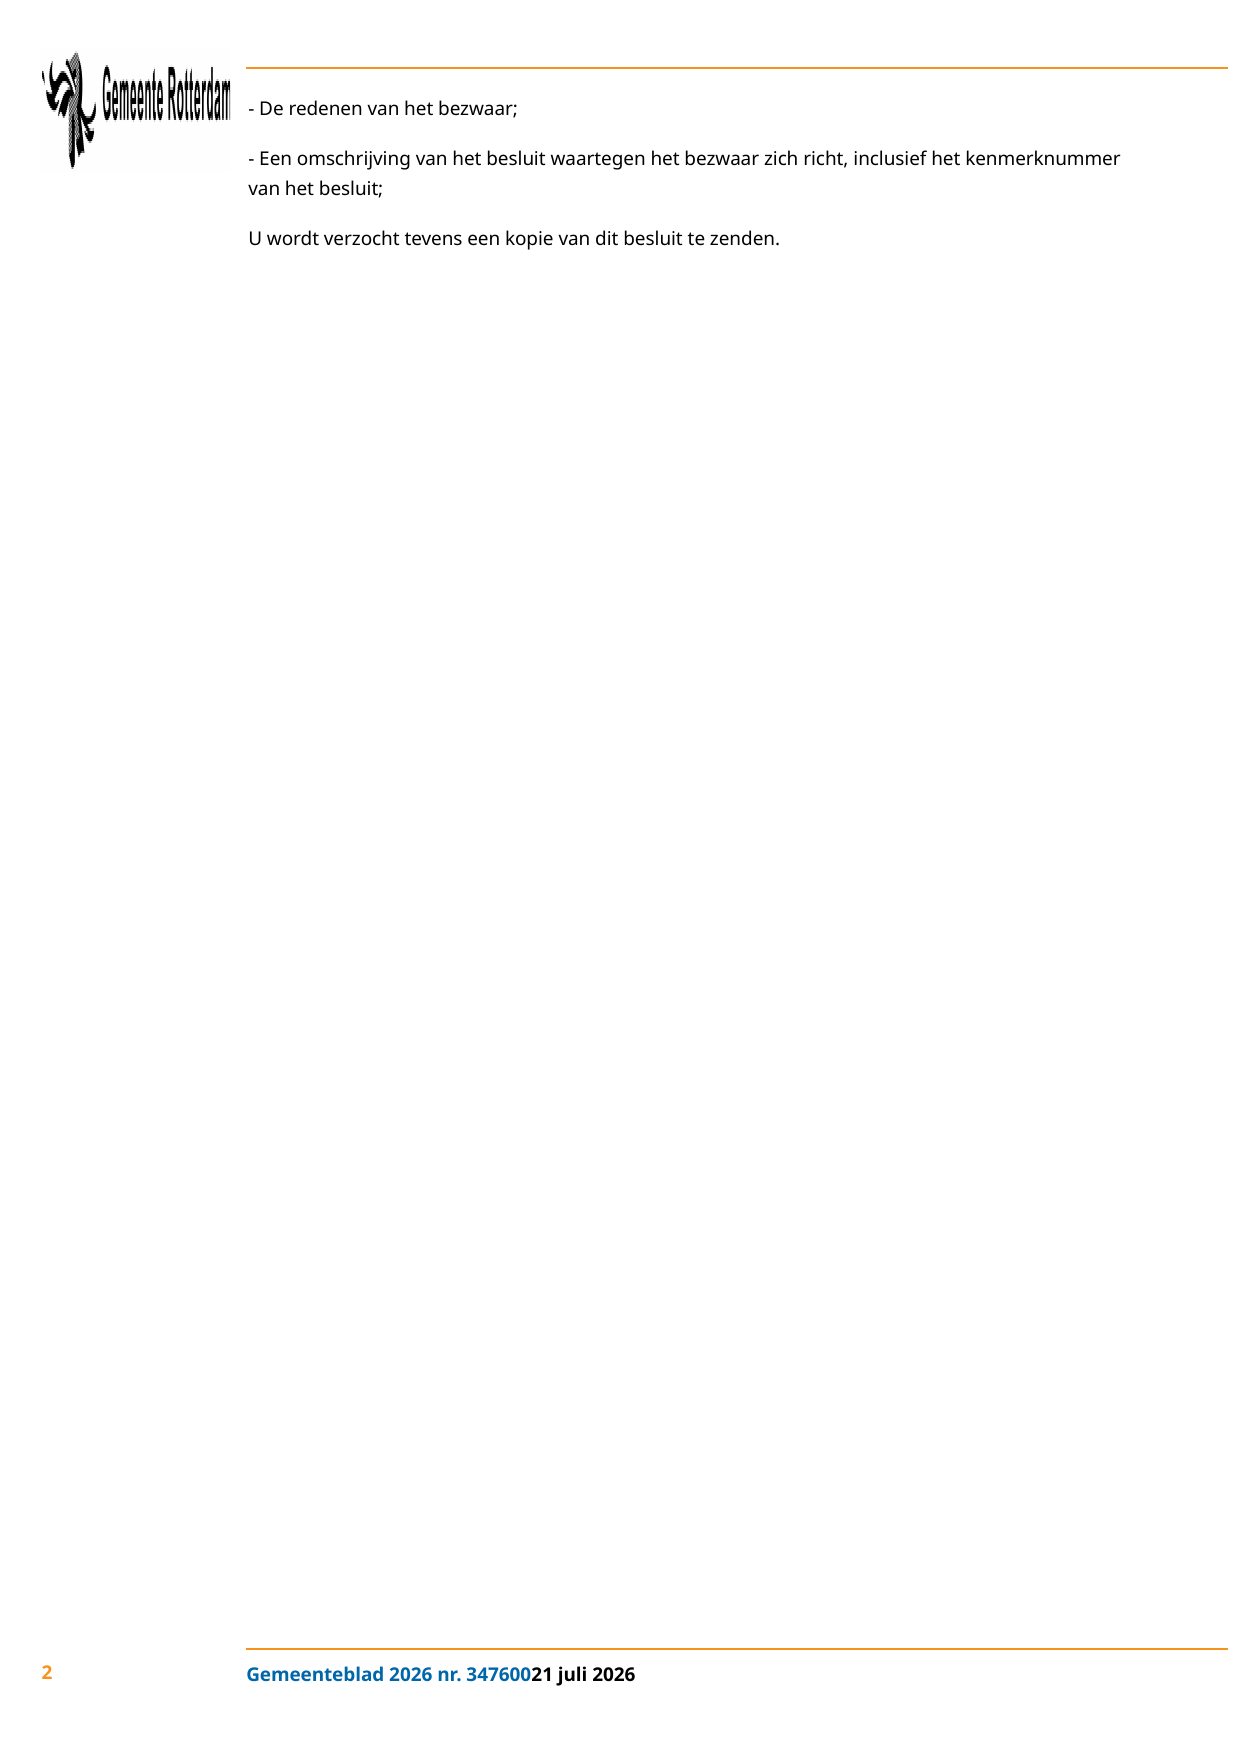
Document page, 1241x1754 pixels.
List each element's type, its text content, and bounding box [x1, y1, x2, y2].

text U wordt verzocht tevens een kopie van dit besluit te zenden. [248, 225, 1152, 251]
text - Een omschrijving van het besluit waartegen het bezwaar zich richt, inclusief het kenmerknummer van het besluit; [248, 145, 1152, 201]
text - De redenen van het bezwaar; [248, 95, 1152, 121]
picture [41, 47, 231, 172]
